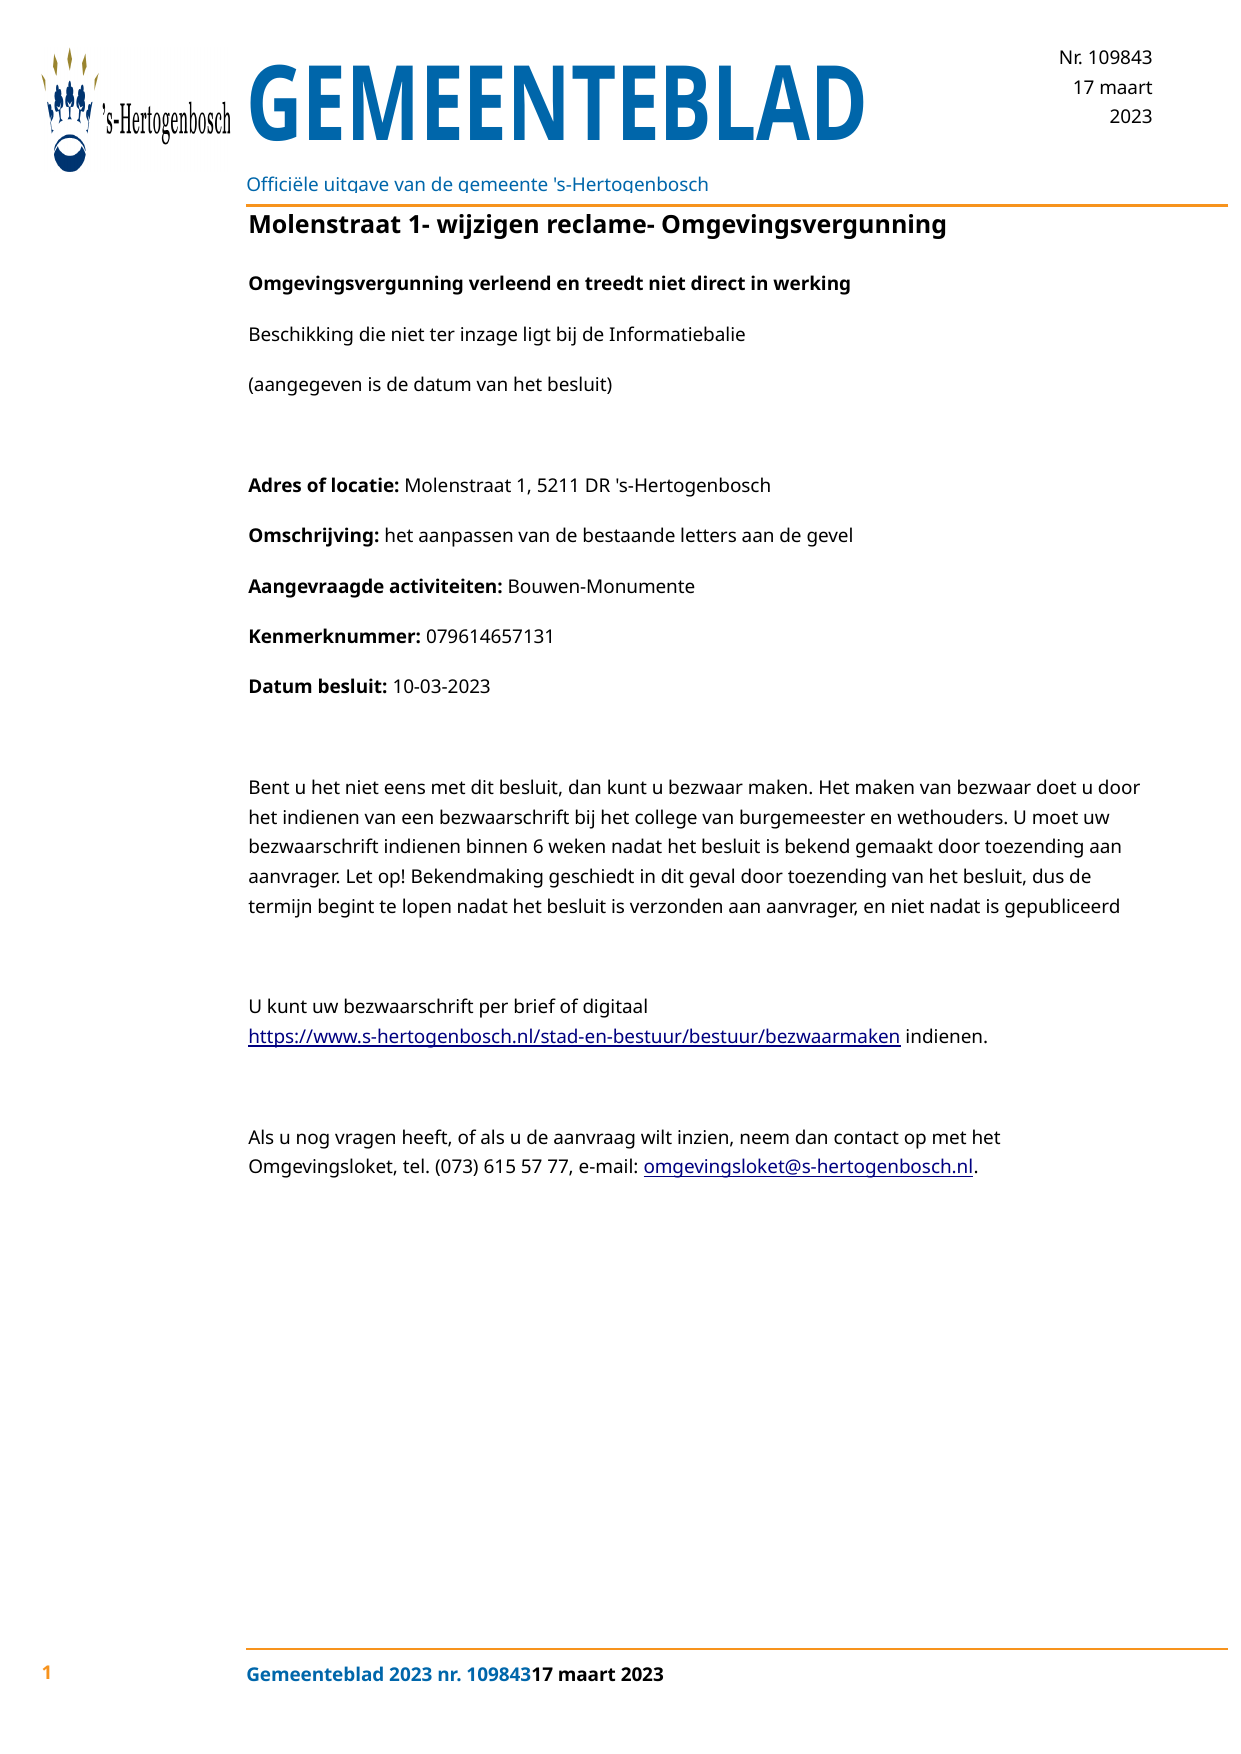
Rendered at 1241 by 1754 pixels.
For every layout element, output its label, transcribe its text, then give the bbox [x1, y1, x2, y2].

text Molenstraat 1- wijzigen reclame- Omgevingsvergunning [248, 207, 1152, 241]
text Bent u het niet eens met dit besluit, dan kunt u bezwaar maken. Het maken van bezwaar doet u door het indienen van een bezwaarschrift bij het college van burgemeester en wethouders. U moet uw bezwaarschrift indienen binnen 6 weken nadat het besluit is bekend gemaakt door toezending aan aanvrager. Let op! Bekendmaking geschiedt in dit geval door toezending van het besluit, dus de termijn begint te lopen nadat het besluit is verzonden aan aanvrager, en niet nadat is gepubliceerd [248, 774, 1152, 918]
text Datum besluit: 10-03-2023 [248, 674, 1152, 699]
text Als u nog vragen heeft, of als u de aanvraag wilt inzien, neem dan contact op met het Omgevingsloket, tel. (073) 615 57 77, e-mail: omgevingsloket@s-hertogenbosch.nl. [248, 1124, 1152, 1179]
text Omgevingsvergunning verleend en treedt niet direct in werking [248, 270, 1152, 296]
text Adres of locatie: Molenstraat 1, 5211 DR 's-Hertogenbosch [248, 472, 1152, 498]
text Omschrijving: het aanpassen van de bestaande letters aan de gevel [248, 522, 1152, 548]
text (aangegeven is de datum van het besluit) [248, 371, 1152, 397]
text Kenmerknummer: 079614657131 [248, 623, 1152, 649]
text Beschikking die niet ter inzage ligt bij de Informatiebalie [248, 321, 1152, 346]
text U kunt uw bezwaarschrift per brief of digitaal https://www.s-hertogenbosch.nl/stad-en-bestuur/bestuur/bezwaarmaken indienen. [248, 994, 1152, 1049]
picture [41, 47, 231, 172]
text Aangevraagde activiteiten: Bouwen-Monumente [248, 573, 1152, 598]
